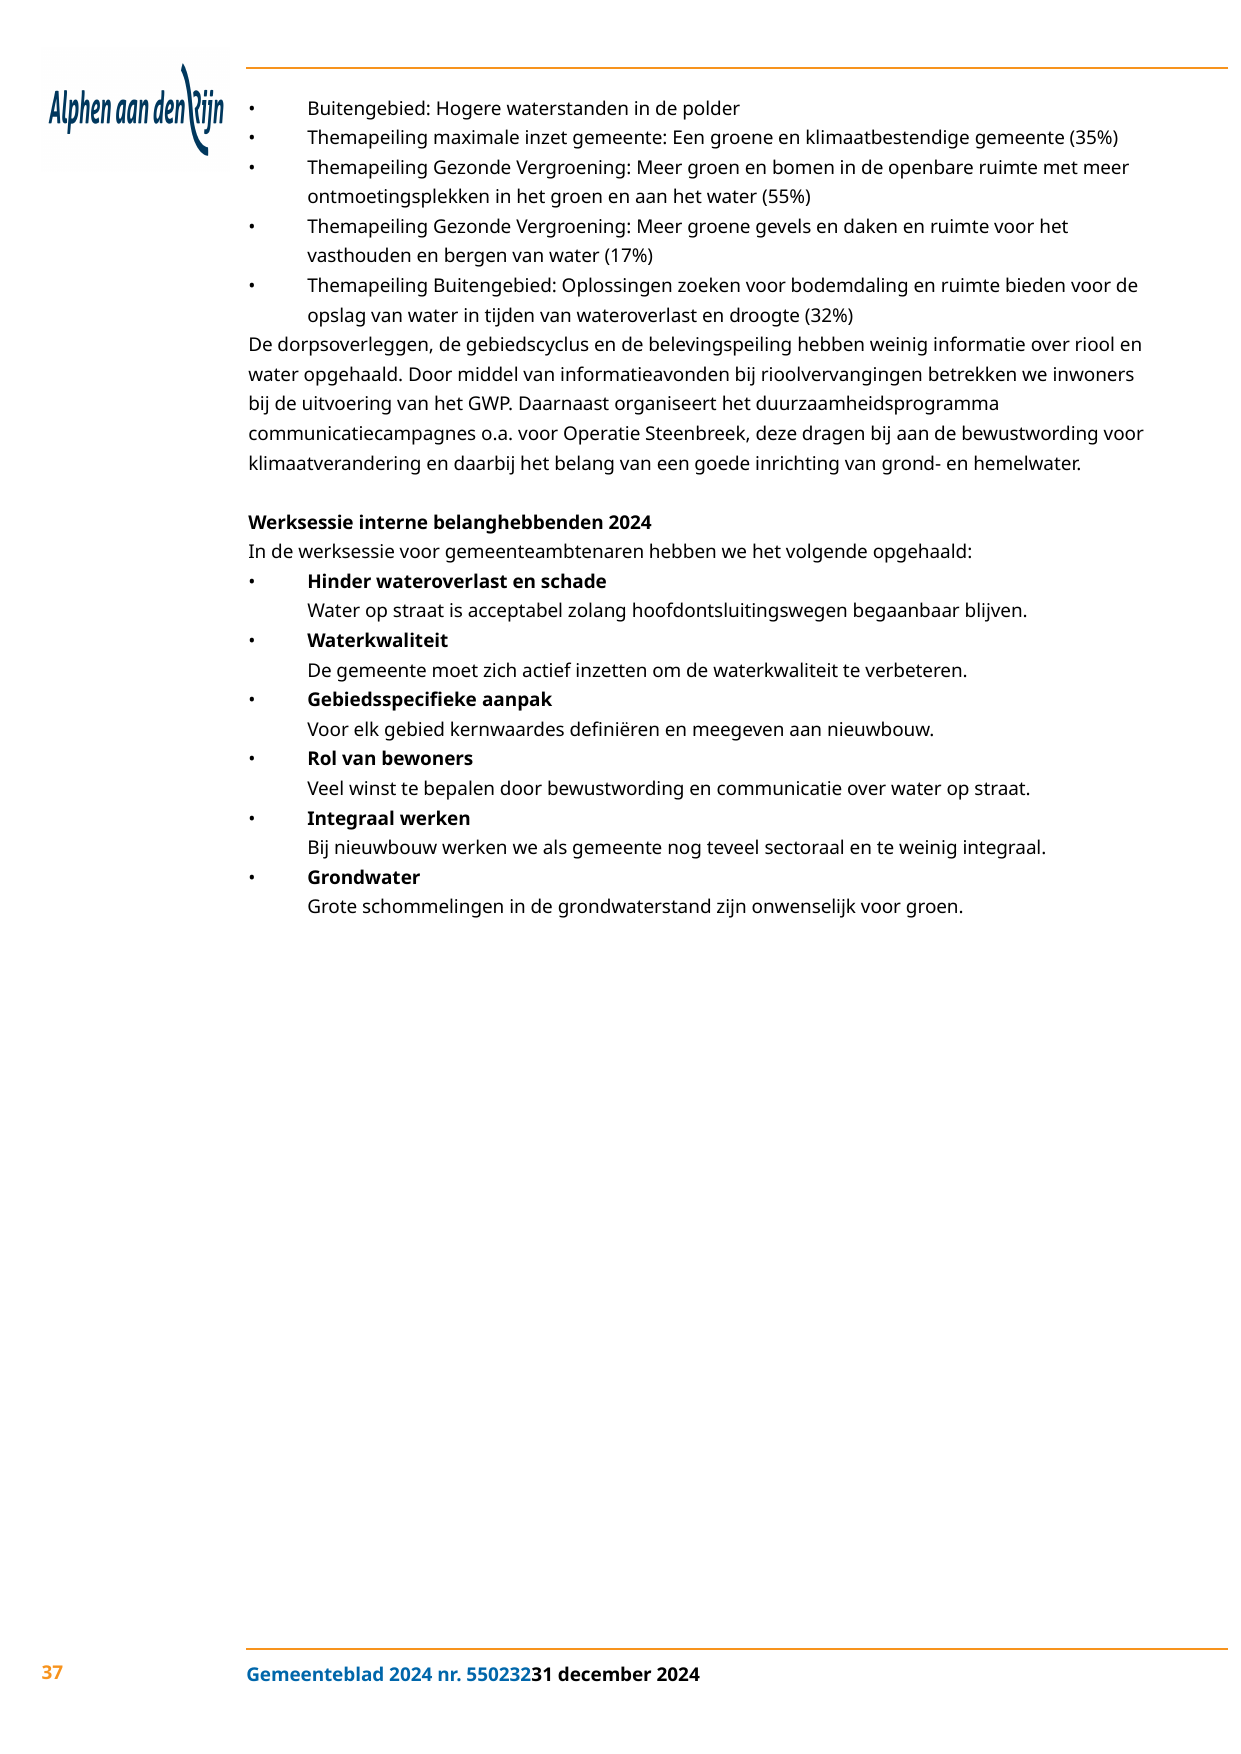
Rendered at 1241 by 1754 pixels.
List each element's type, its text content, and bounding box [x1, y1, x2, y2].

text Werksessie interne belanghebbenden 2024 [248, 509, 1152, 535]
text In de werksessie voor gemeenteambtenaren hebben we het volgende opgehaald: [248, 538, 1152, 564]
list Waterkwaliteit [248, 627, 1152, 653]
text De dorpsoverleggen, de gebiedscyclus en de belevingspeiling hebben weinig informatie over riool en water opgehaald. Door middel van informatieavonden bij rioolvervangingen betrekken we inwoners bij de uitvoering van het GWP. Daarnaast organiseert het duurzaamheidsprogramma communicatiecampagnes o.a. voor Operatie Steenbreek, deze dragen bij aan de bewustwording voor klimaatverandering en daarbij het belang van een goede inrichting van grond- en hemelwater. [248, 331, 1152, 476]
list De gemeente moet zich actief inzetten om de waterkwaliteit te verbeteren. [248, 657, 1152, 683]
list Hinder wateroverlast en schade [248, 568, 1152, 594]
list Themapeiling Gezonde Vergroening: Meer groene gevels en daken en ruimte voor het vasthouden en bergen van water (17%) [248, 213, 1152, 268]
list Bij nieuwbouw werken we als gemeente nog teveel sectoraal en te weinig integraal. [248, 834, 1152, 860]
picture [41, 47, 231, 172]
list Grote schommelingen in de grondwaterstand zijn onwenselijk voor groen. [248, 893, 1152, 919]
list Themapeiling Gezonde Vergroening: Meer groen en bomen in de openbare ruimte met meer ontmoetingsplekken in het groen en aan het water (55%) [248, 154, 1152, 209]
list Themapeiling maximale inzet gemeente: Een groene en klimaatbestendige gemeente (35%) [248, 124, 1152, 150]
list Water op straat is acceptabel zolang hoofdontsluitingswegen begaanbaar blijven. [248, 598, 1152, 623]
list Buitengebied: Hogere waterstanden in de polder [248, 95, 1152, 121]
list Voor elk gebied kernwaardes definiëren en meegeven aan nieuwbouw. [248, 716, 1152, 742]
list Veel winst te bepalen door bewustwording en communicatie over water op straat. [248, 775, 1152, 801]
list Integraal werken [248, 805, 1152, 831]
list Grondwater [248, 864, 1152, 890]
list Gebiedsspecifieke aanpak [248, 686, 1152, 712]
list Themapeiling Buitengebied: Oplossingen zoeken voor bodemdaling en ruimte bieden voor de opslag van water in tijden van wateroverlast en droogte (32%) [248, 272, 1152, 328]
list Rol van bewoners [248, 746, 1152, 771]
